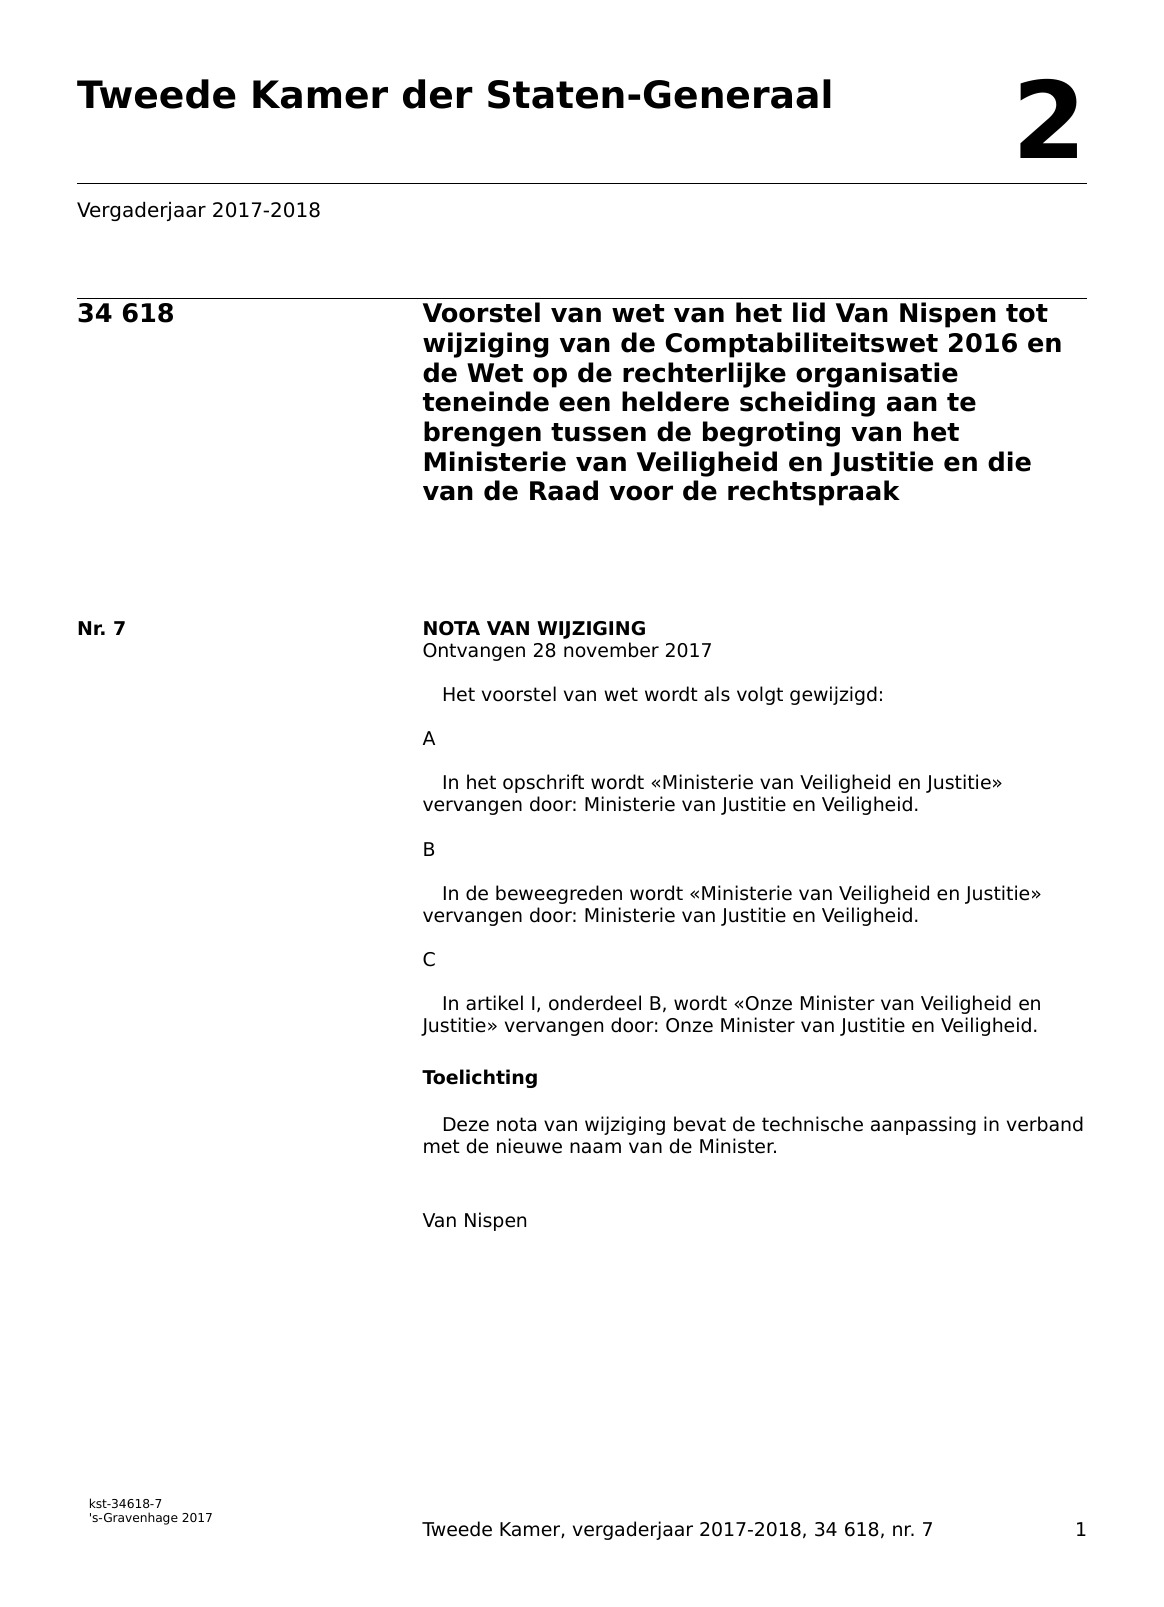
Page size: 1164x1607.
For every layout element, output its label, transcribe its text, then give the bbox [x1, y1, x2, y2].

text kst-34618-7 [88, 1497, 323, 1511]
subtitle C [422, 949, 1087, 971]
text In artikel I, onderdeel B, wordt «Onze Minister van Veiligheid en Justitie» vervangen door: Onze Minister van Justitie en Veiligheid. [422, 993, 1087, 1037]
subtitle B [422, 838, 1087, 860]
text In de beweegreden wordt «Ministerie van Veiligheid en Justitie» vervangen door: Ministerie van Justitie en Veiligheid. [422, 883, 1087, 927]
text Deze nota van wijziging bevat de technische aanpassing in verband met de nieuwe naam van de Minister. [422, 1114, 1087, 1158]
text Ontvangen 28 november 2017 [422, 640, 1087, 662]
text In het opschrift wordt «Ministerie van Veiligheid en Justitie» vervangen door: Ministerie van Justitie en Veiligheid. [422, 772, 1087, 816]
subtitle Nr. 7 NOTA VAN WIJZIGING [77, 618, 1087, 640]
table_header Tweede Kamer der Staten-Generaal [77, 59, 886, 183]
table_cell Vergaderjaar 2017-2018 [77, 184, 1087, 298]
subtitle A [422, 728, 1087, 750]
subtitle 34 618 Voorstel van wet van het lid Van Nispen tot wijziging van de Comptabiliteitswet 2016 en de Wet op de rechterlijke organisatie teneinde een heldere scheiding aan te brengen tussen de begroting van het Ministerie van Veiligheid en Justitie en die van de Raad voor de rechtspraak [77, 299, 1087, 507]
table_header 2 [886, 59, 1087, 183]
text Van Nispen [422, 1188, 1087, 1232]
text Het voorstel van wet wordt als volgt gewijzigd: [422, 684, 1087, 706]
text 's-Gravenhage 2017 [88, 1511, 323, 1525]
subtitle Toelichting [422, 1067, 1087, 1089]
